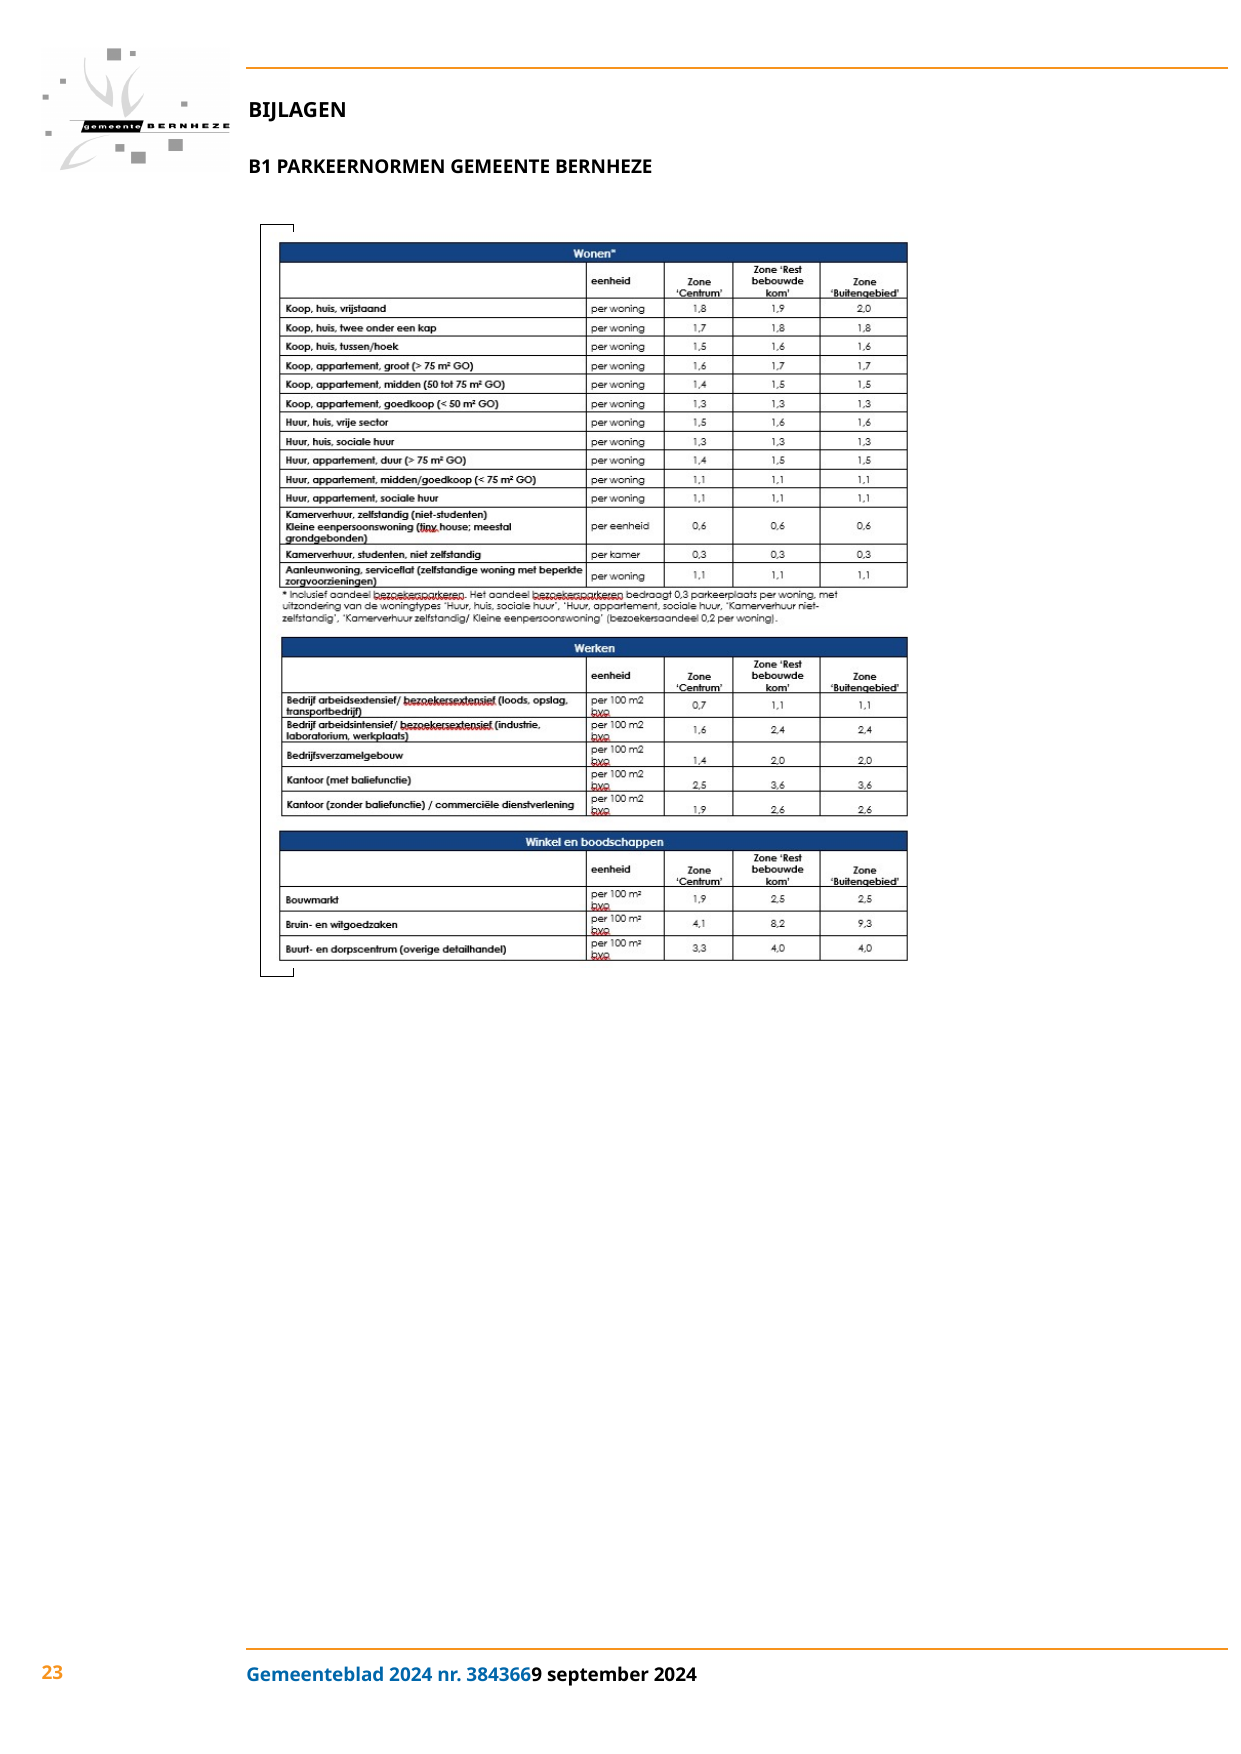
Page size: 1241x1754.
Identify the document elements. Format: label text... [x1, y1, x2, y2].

text BIJLAGEN [248, 95, 1152, 123]
picture [268, 232, 919, 968]
picture [41, 47, 231, 172]
text B1 PARKEERNORMEN GEMEENTE BERNHEZE [248, 153, 1152, 179]
